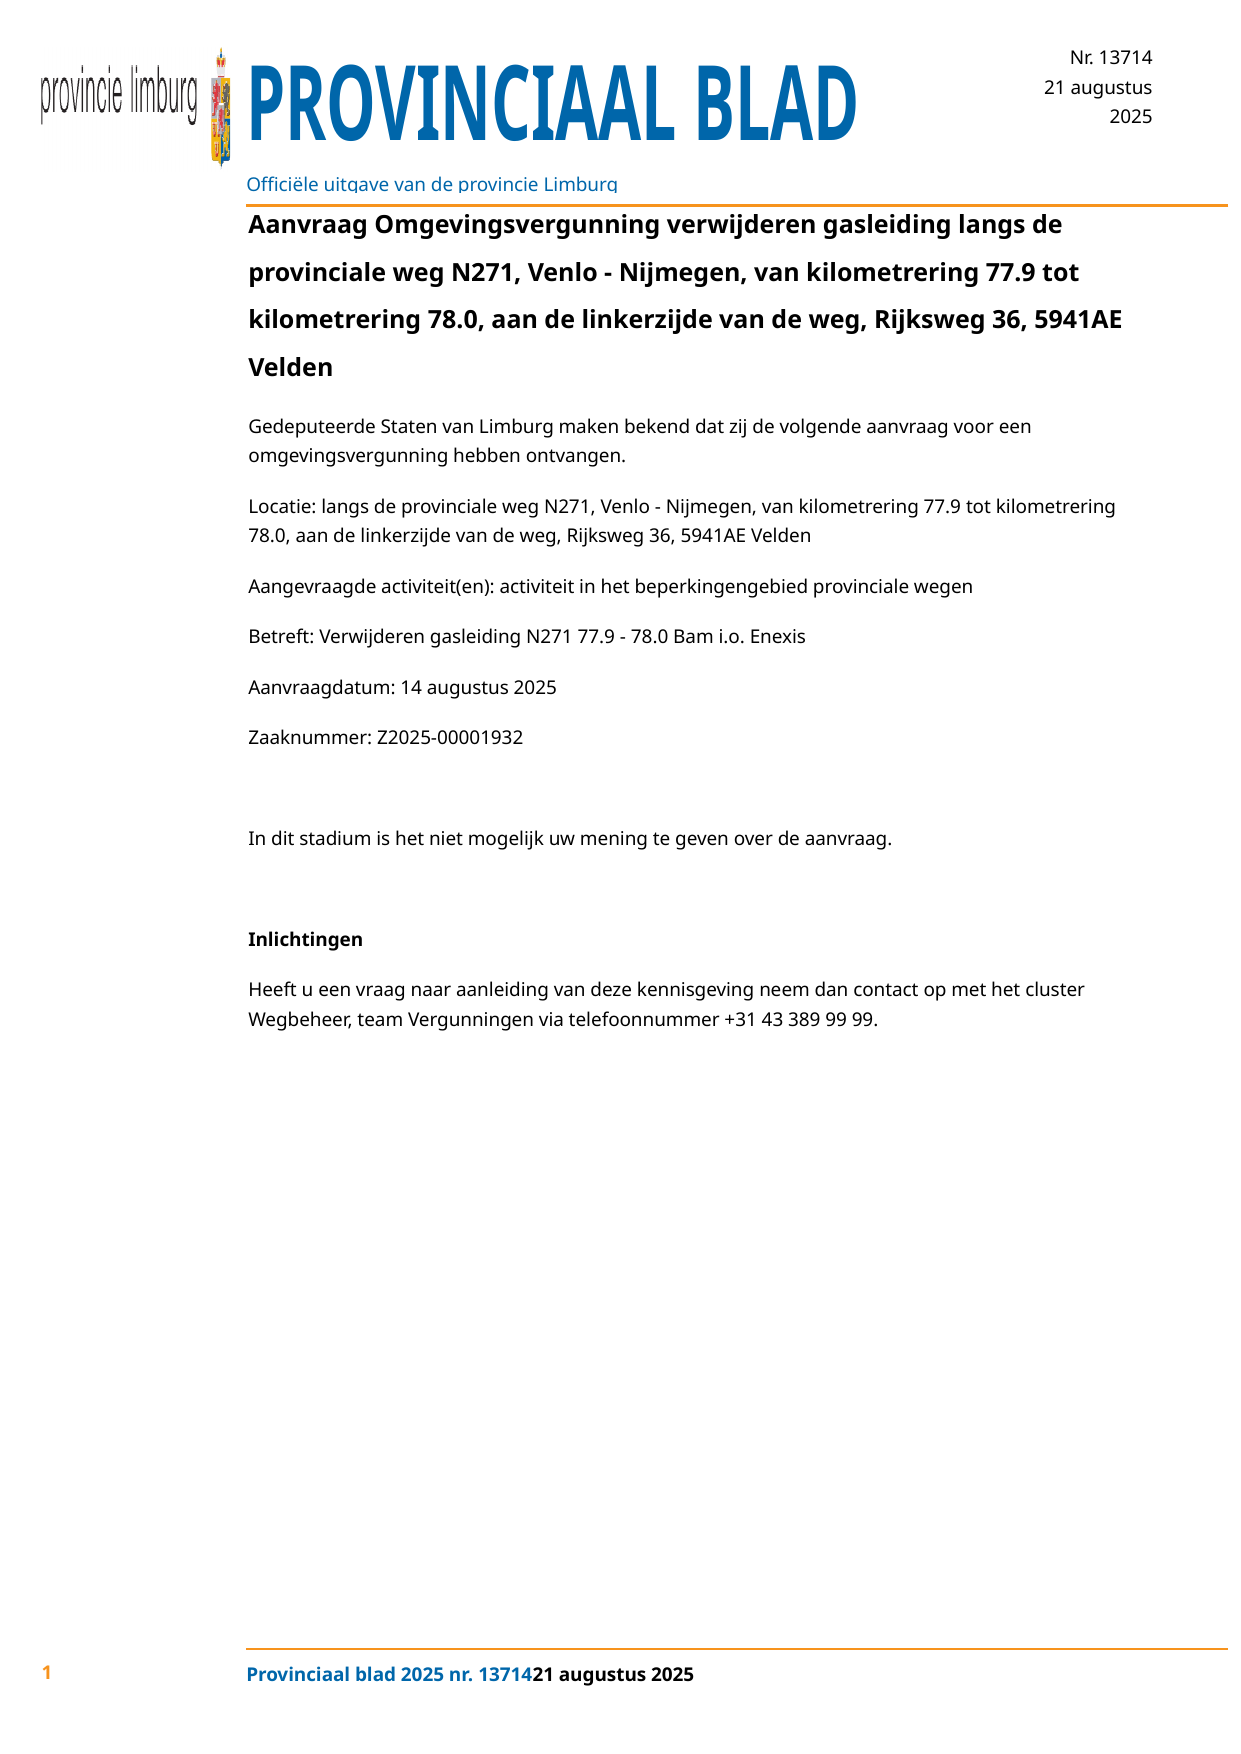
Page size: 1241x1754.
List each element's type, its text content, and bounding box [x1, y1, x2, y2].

text Betreft: Verwijderen gasleiding N271 77.9 - 78.0 Bam i.o. Enexis [248, 623, 1152, 649]
text In dit stadium is het niet mogelijk uw mening te geven over de aanvraag. [248, 825, 1152, 851]
text Aangevraagde activiteit(en): activiteit in het beperkingengebied provinciale wegen [248, 573, 1152, 599]
text Aanvraagdatum: 14 augustus 2025 [248, 674, 1152, 700]
text Zaaknummer: Z2025-00001932 [248, 724, 1152, 750]
picture [41, 47, 231, 172]
text Inlichtingen [248, 926, 1152, 952]
text Heeft u een vraag naar aanleiding van deze kennisgeving neem dan contact op met het cluster Wegbeheer, team Vergunningen via telefoonnummer +31 43 389 99 99. [248, 976, 1152, 1032]
text Locatie: langs de provinciale weg N271, Venlo - Nijmegen, van kilometrering 77.9 tot kilometrering 78.0, aan de linkerzijde van de weg, Rijksweg 36, 5941AE Velden [248, 493, 1152, 548]
text Gedeputeerde Staten van Limburg maken bekend dat zij de volgende aanvraag voor een omgevingsvergunning hebben ontvangen. [248, 413, 1152, 468]
text Aanvraag Omgevingsvergunning verwijderen gasleiding langs de provinciale weg N271, Venlo - Nijmegen, van kilometrering 77.9 tot kilometrering 78.0, aan de linkerzijde van de weg, Rijksweg 36, 5941AE Velden [248, 207, 1152, 384]
